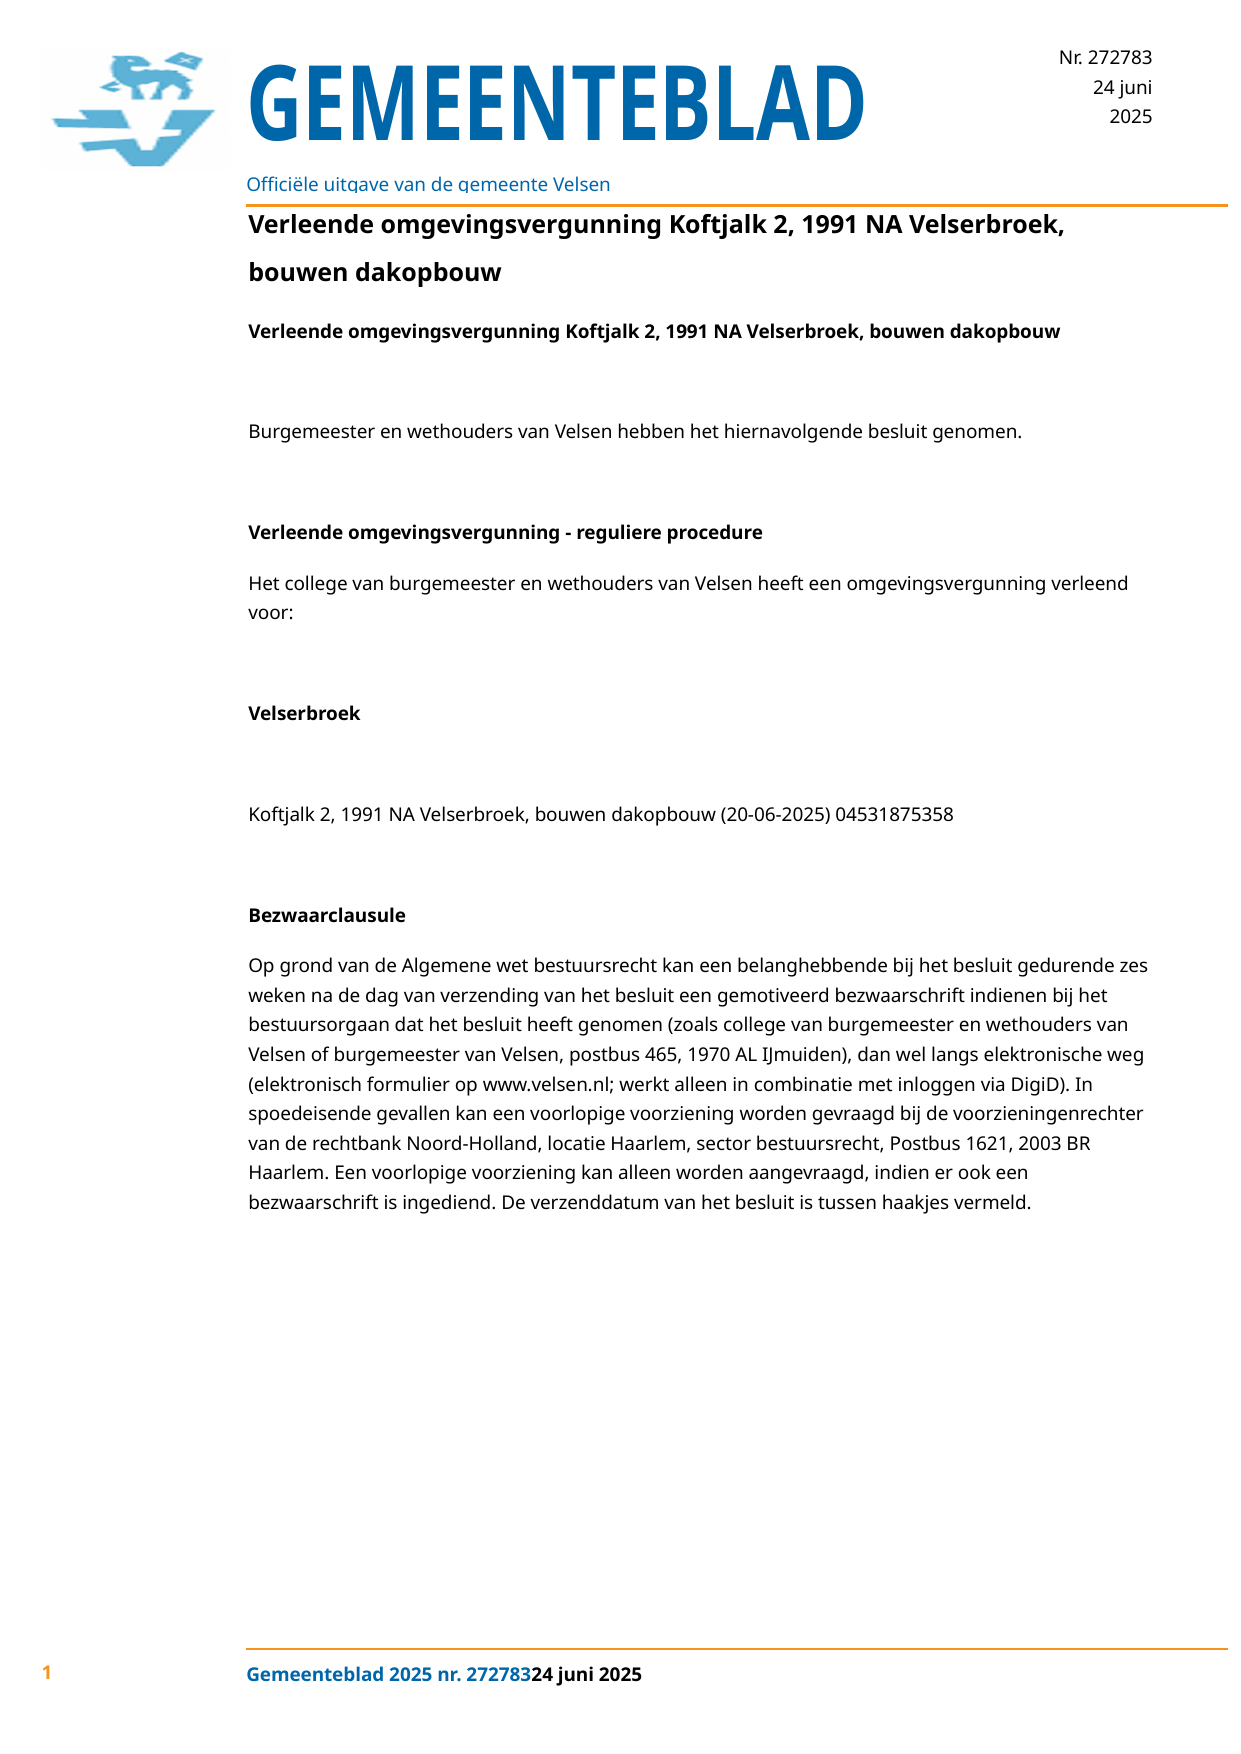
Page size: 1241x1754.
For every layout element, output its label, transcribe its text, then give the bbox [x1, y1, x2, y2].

text Verleende omgevingsvergunning - reguliere procedure [248, 519, 1152, 545]
text Verleende omgevingsvergunning Koftjalk 2, 1991 NA Velserbroek, bouwen dakopbouw [248, 207, 1152, 288]
picture [41, 47, 231, 172]
text Verleende omgevingsvergunning Koftjalk 2, 1991 NA Velserbroek, bouwen dakopbouw [248, 318, 1152, 344]
text Koftjalk 2, 1991 NA Velserbroek, bouwen dakopbouw (20-06-2025) 04531875358 [248, 801, 1152, 827]
text Op grond van de Algemene wet bestuursrecht kan een belanghebbende bij het besluit gedurende zes weken na de dag van verzending van het besluit een gemotiveerd bezwaarschrift indienen bij het bestuursorgaan dat het besluit heeft genomen (zoals college van burgemeester en wethouders van Velsen of burgemeester van Velsen, postbus 465, 1970 AL IJmuiden), dan wel langs elektronische weg (elektronisch formulier op www.velsen.nl; werkt alleen in combinatie met inloggen via DigiD). In spoedeisende gevallen kan een voorlopige voorziening worden gevraagd bij de voorzieningenrechter van de rechtbank Noord-Holland, locatie Haarlem, sector bestuursrecht, Postbus 1621, 2003 BR Haarlem. Een voorlopige voorziening kan alleen worden aangevraagd, indien er ook een bezwaarschrift is ingediend. De verzenddatum van het besluit is tussen haakjes vermeld. [248, 952, 1152, 1215]
text Burgemeester en wethouders van Velsen hebben het hiernavolgende besluit genomen. [248, 419, 1152, 444]
text Velserbroek [248, 700, 1152, 726]
text Het college van burgemeester en wethouders van Velsen heeft een omgevingsvergunning verleend voor: [248, 570, 1152, 625]
text Bezwaarclausule [248, 902, 1152, 928]
